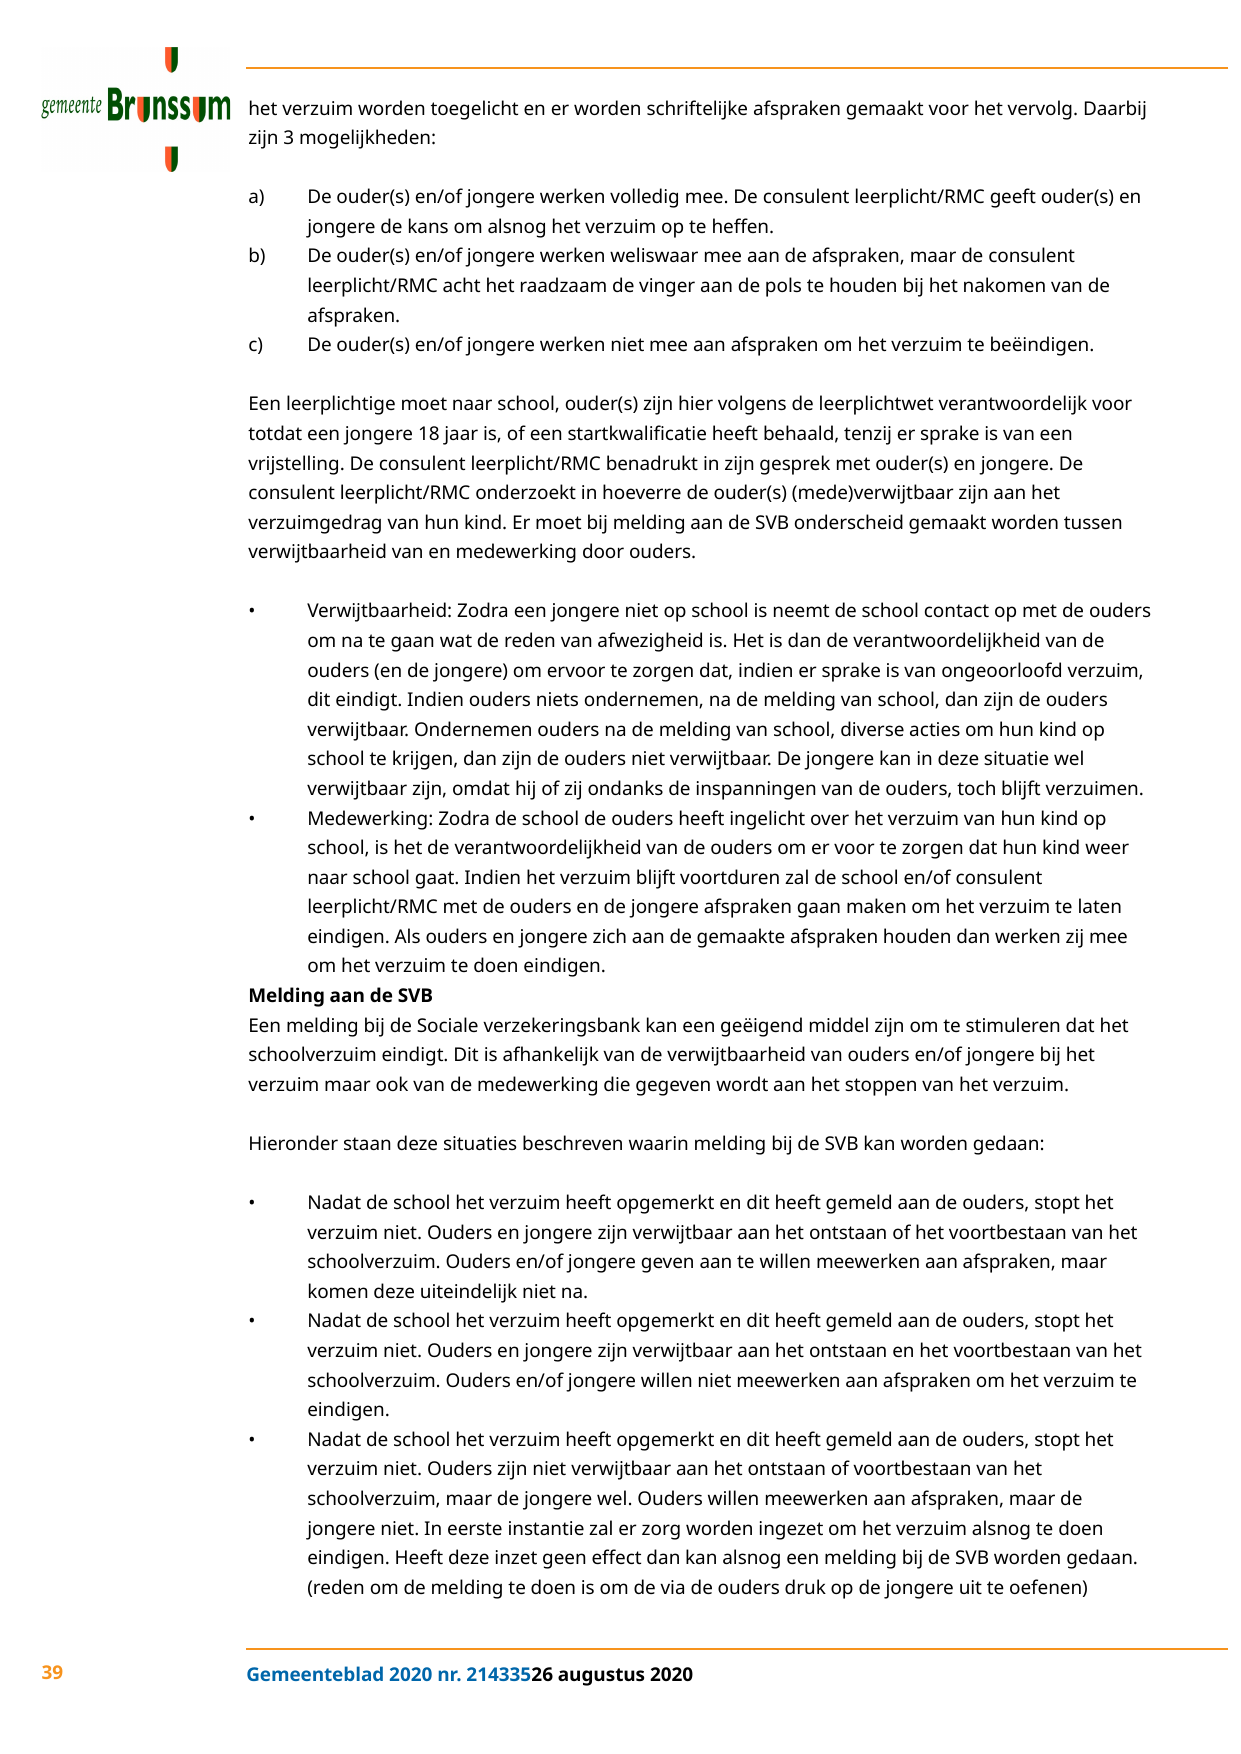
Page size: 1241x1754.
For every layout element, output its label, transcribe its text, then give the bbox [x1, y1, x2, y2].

list De ouder(s) en/of jongere werken weliswaar mee aan de afspraken, maar de consulent leerplicht/RMC acht het raadzaam de vinger aan de pols te houden bij het nakomen van de afspraken. [248, 243, 1152, 328]
text Melding aan de SVB [248, 982, 1152, 1008]
list Nadat de school het verzuim heeft opgemerkt en dit heeft gemeld aan de ouders, stopt het verzuim niet. Ouders en jongere zijn verwijtbaar aan het ontstaan en het voortbestaan van het schoolverzuim. Ouders en/of jongere willen niet meewerken aan afspraken om het verzuim te eindigen. [248, 1308, 1152, 1422]
list Verwijtbaarheid: Zodra een jongere niet op school is neemt de school contact op met de ouders om na te gaan wat de reden van afwezigheid is. Het is dan de verantwoordelijkheid van de ouders (en de jongere) om ervoor te zorgen dat, indien er sprake is van ongeoorloofd verzuim, dit eindigt. Indien ouders niets ondernemen, na de melding van school, dan zijn de ouders verwijtbaar. Ondernemen ouders na de melding van school, diverse acties om hun kind op school te krijgen, dan zijn de ouders niet verwijtbaar. De jongere kan in deze situatie wel verwijtbaar zijn, omdat hij of zij ondanks de inspanningen van de ouders, toch blijft verzuimen. [248, 598, 1152, 801]
list Nadat de school het verzuim heeft opgemerkt en dit heeft gemeld aan de ouders, stopt het verzuim niet. Ouders zijn niet verwijtbaar aan het ontstaan of voortbestaan van het schoolverzuim, maar de jongere wel. Ouders willen meewerken aan afspraken, maar de jongere niet. In eerste instantie zal er zorg worden ingezet om het verzuim alsnog te doen eindigen. Heeft deze inzet geen effect dan kan alsnog een melding bij de SVB worden gedaan. (reden om de melding te doen is om de via de ouders druk op de jongere uit te oefenen) [248, 1426, 1152, 1600]
text Een leerplichtige moet naar school, ouder(s) zijn hier volgens de leerplichtwet verantwoordelijk voor totdat een jongere 18 jaar is, of een startkwalificatie heeft behaald, tenzij er sprake is van een vrijstelling. De consulent leerplicht/RMC benadrukt in zijn gesprek met ouder(s) en jongere. De consulent leerplicht/RMC onderzoekt in hoeverre de ouder(s) (mede)verwijtbaar zijn aan het verzuimgedrag van hun kind. Er moet bij melding aan de SVB onderscheid gemaakt worden tussen verwijtbaarheid van en medewerking door ouders. [248, 391, 1152, 564]
text het verzuim worden toegelicht en er worden schriftelijke afspraken gemaakt voor het vervolg. Daarbij zijn 3 mogelijkheden: [248, 95, 1152, 150]
text Een melding bij de Sociale verzekeringsbank kan een geëigend middel zijn om te stimuleren dat het schoolverzuim eindigt. Dit is afhankelijk van de verwijtbaarheid van ouders en/of jongere bij het verzuim maar ook van de medewerking die gegeven wordt aan het stoppen van het verzuim. [248, 1012, 1152, 1097]
list Nadat de school het verzuim heeft opgemerkt en dit heeft gemeld aan de ouders, stopt het verzuim niet. Ouders en jongere zijn verwijtbaar aan het ontstaan of het voortbestaan van het schoolverzuim. Ouders en/of jongere geven aan te willen meewerken aan afspraken, maar komen deze uiteindelijk niet na. [248, 1189, 1152, 1304]
list De ouder(s) en/of jongere werken niet mee aan afspraken om het verzuim te beëindigen. [248, 331, 1152, 357]
list De ouder(s) en/of jongere werken volledig mee. De consulent leerplicht/RMC geeft ouder(s) en jongere de kans om alsnog het verzuim op te heffen. [248, 183, 1152, 239]
text Hieronder staan deze situaties beschreven waarin melding bij de SVB kan worden gedaan: [248, 1130, 1152, 1156]
picture [41, 47, 231, 172]
list Medewerking: Zodra de school de ouders heeft ingelicht over het verzuim van hun kind op school, is het de verantwoordelijkheid van de ouders om er voor te zorgen dat hun kind weer naar school gaat. Indien het verzuim blijft voortduren zal de school en/of consulent leerplicht/RMC met de ouders en de jongere afspraken gaan maken om het verzuim te laten eindigen. Als ouders en jongere zich aan de gemaakte afspraken houden dan werken zij mee om het verzuim te doen eindigen. [248, 805, 1152, 978]
